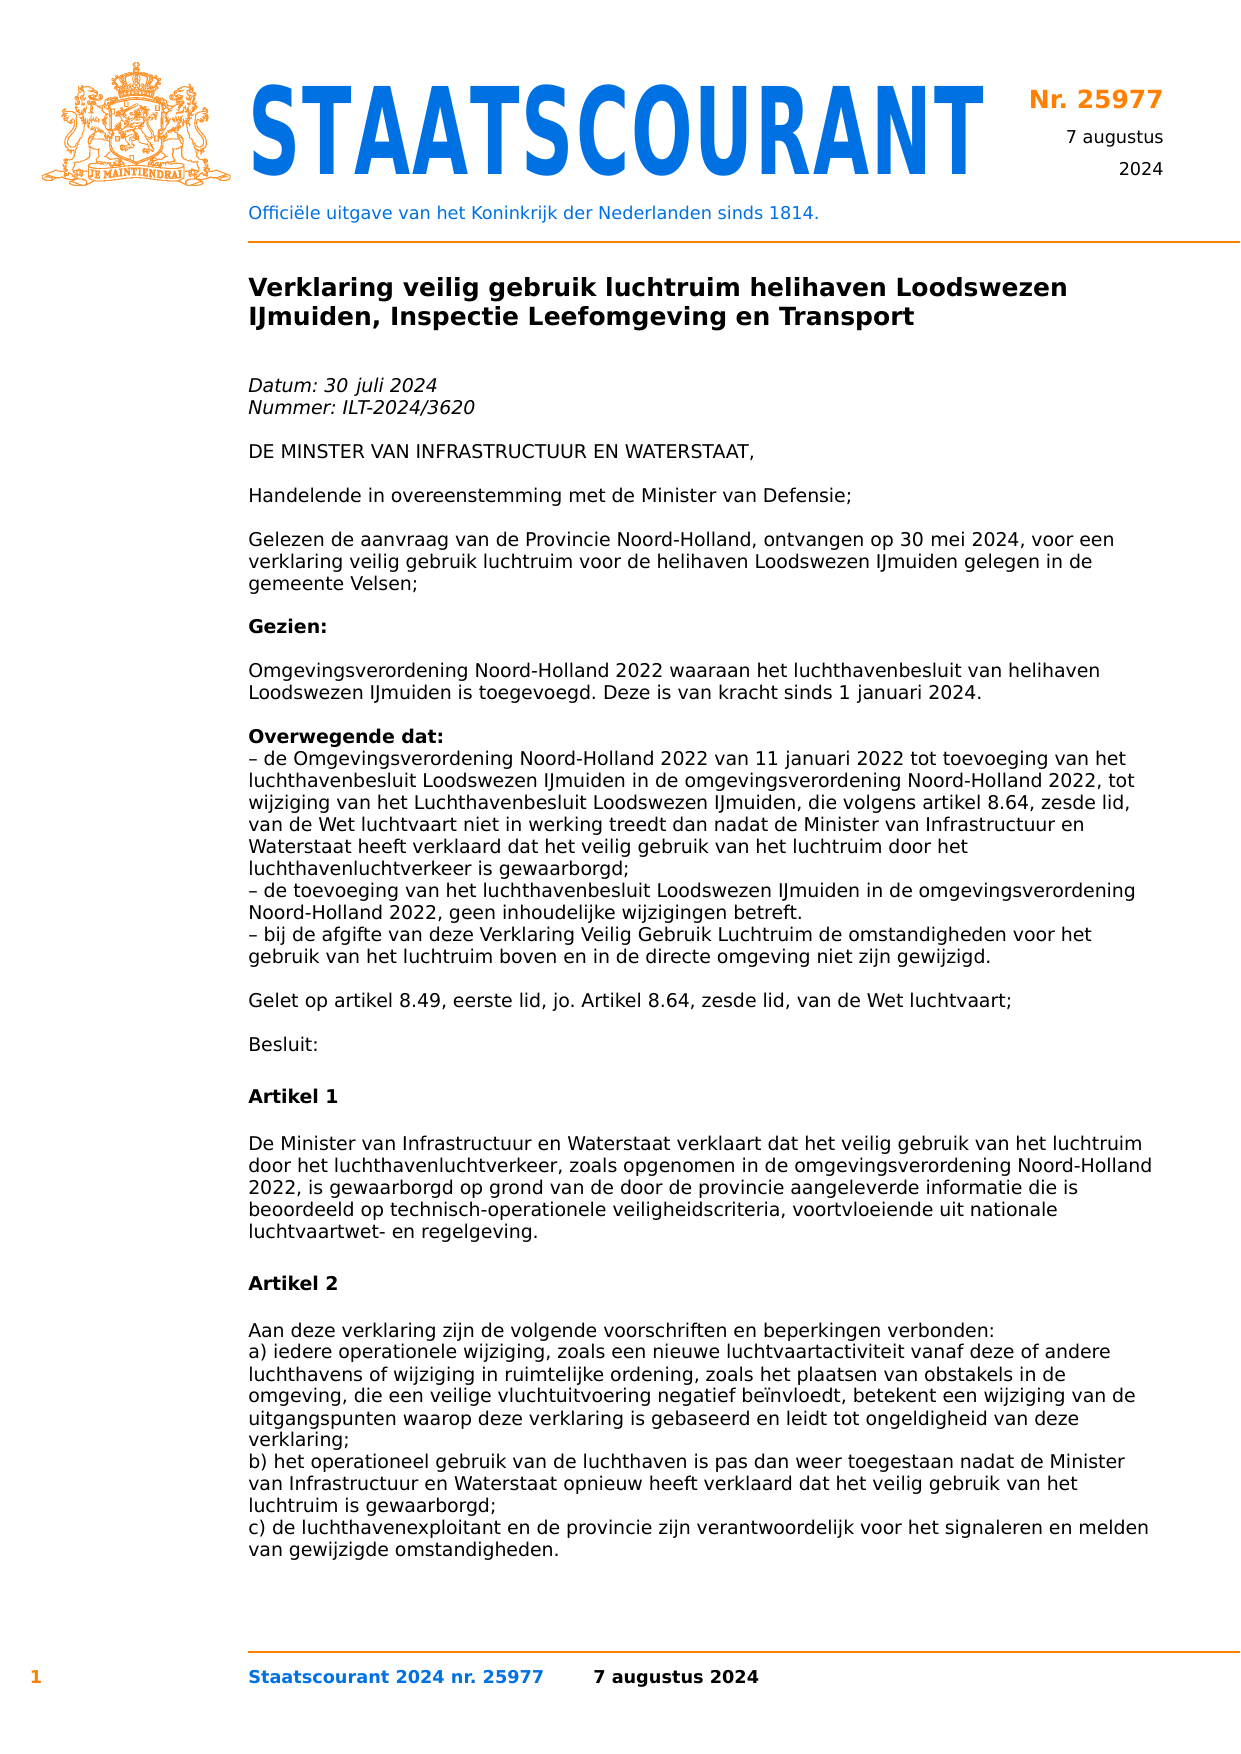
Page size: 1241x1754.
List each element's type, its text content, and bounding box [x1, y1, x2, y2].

text – de Omgevingsverordening Noord-Holland 2022 van 11 januari 2022 tot toevoeging van het luchthavenbesluit Loodswezen IJmuiden in de omgevingsverordening Noord-Holland 2022, tot wijziging van het Luchthavenbesluit Loodswezen IJmuiden, die volgens artikel 8.64, zesde lid, van de Wet luchtvaart niet in werking treedt dan nadat de Minister van Infrastructuur en Waterstaat heeft verklaard dat het veilig gebruik van het luchtruim door het luchthavenluchtverkeer is gewaarborgd; [248, 748, 1163, 880]
subtitle Artikel 1 [248, 1086, 1163, 1108]
text Aan deze verklaring zijn de volgende voorschriften en beperkingen verbonden: [248, 1319, 1163, 1341]
table_cell 7 augustus [998, 121, 1240, 153]
text Nummer: ILT-2024/3620 [248, 397, 1163, 419]
table_header STAATSCOURANT [248, 62, 998, 203]
text De Minister van Infrastructuur en Waterstaat verklaart dat het veilig gebruik van het luchtruim door het luchthavenluchtverkeer, zoals opgenomen in de omgevingsverordening Noord-Holland 2022, is gewaarborgd op grond van de door de provincie aangeleverde informatie die is beoordeeld op technisch-operationele veiligheidscriteria, voortvloeiende uit nationale luchtvaartwet- en regelgeving. [248, 1133, 1163, 1242]
text Overwegende dat: [248, 726, 1163, 748]
table_cell 2024 [998, 153, 1240, 203]
text – de toevoeging van het luchthavenbesluit Loodswezen IJmuiden in de omgevingsverordening Noord-Holland 2022, geen inhoudelijke wijzigingen betreft. [248, 880, 1163, 924]
text Gezien: [248, 616, 1163, 638]
text Omgevingsverordening Noord-Holland 2022 waaraan het luchthavenbesluit van helihaven Loodswezen IJmuiden is toegevoegd. Deze is van kracht sinds 1 januari 2024. [248, 660, 1163, 704]
subtitle Artikel 2 [248, 1272, 1163, 1294]
table_header [25, 62, 248, 241]
subtitle Verklaring veilig gebruik luchtruim helihaven Loodswezen IJmuiden, Inspectie Leefomgeving en Transport [248, 273, 1163, 331]
picture [41, 62, 231, 186]
text Besluit: [248, 1034, 1163, 1056]
text DE MINSTER VAN INFRASTRUCTUUR EN WATERSTAAT, [248, 441, 1163, 463]
text Datum: 30 juli 2024 [248, 375, 1163, 397]
table_header Nr. 25977 [998, 62, 1240, 121]
text c) de luchthavenexploitant en de provincie zijn verantwoordelijk voor het signaleren en melden van gewijzigde omstandigheden. [248, 1517, 1163, 1561]
text Gelezen de aanvraag van de Provincie Noord-Holland, ontvangen op 30 mei 2024, voor een verklaring veilig gebruik luchtruim voor de helihaven Loodswezen IJmuiden gelegen in de gemeente Velsen; [248, 529, 1163, 594]
text a) iedere operationele wijziging, zoals een nieuwe luchtvaartactiviteit vanaf deze of andere luchthavens of wijziging in ruimtelijke ordening, zoals het plaatsen van obstakels in de omgeving, die een veilige vluchtuitvoering negatief beïnvloedt, betekent een wijziging van de uitgangspunten waarop deze verklaring is gebaseerd en leidt tot ongeldigheid van deze verklaring; [248, 1341, 1163, 1451]
table_cell Officiële uitgave van het Koninkrijk der Nederlanden sinds 1814. [248, 203, 1240, 241]
text Gelet op artikel 8.49, eerste lid, jo. Artikel 8.64, zesde lid, van de Wet luchtvaart; [248, 990, 1163, 1012]
text – bij de afgifte van deze Verklaring Veilig Gebruik Luchtruim de omstandigheden voor het gebruik van het luchtruim boven en in de directe omgeving niet zijn gewijzigd. [248, 924, 1163, 968]
text Handelende in overeenstemming met de Minister van Defensie; [248, 485, 1163, 507]
text b) het operationeel gebruik van de luchthaven is pas dan weer toegestaan nadat de Minister van Infrastructuur en Waterstaat opnieuw heeft verklaard dat het veilig gebruik van het luchtruim is gewaarborgd; [248, 1451, 1163, 1517]
